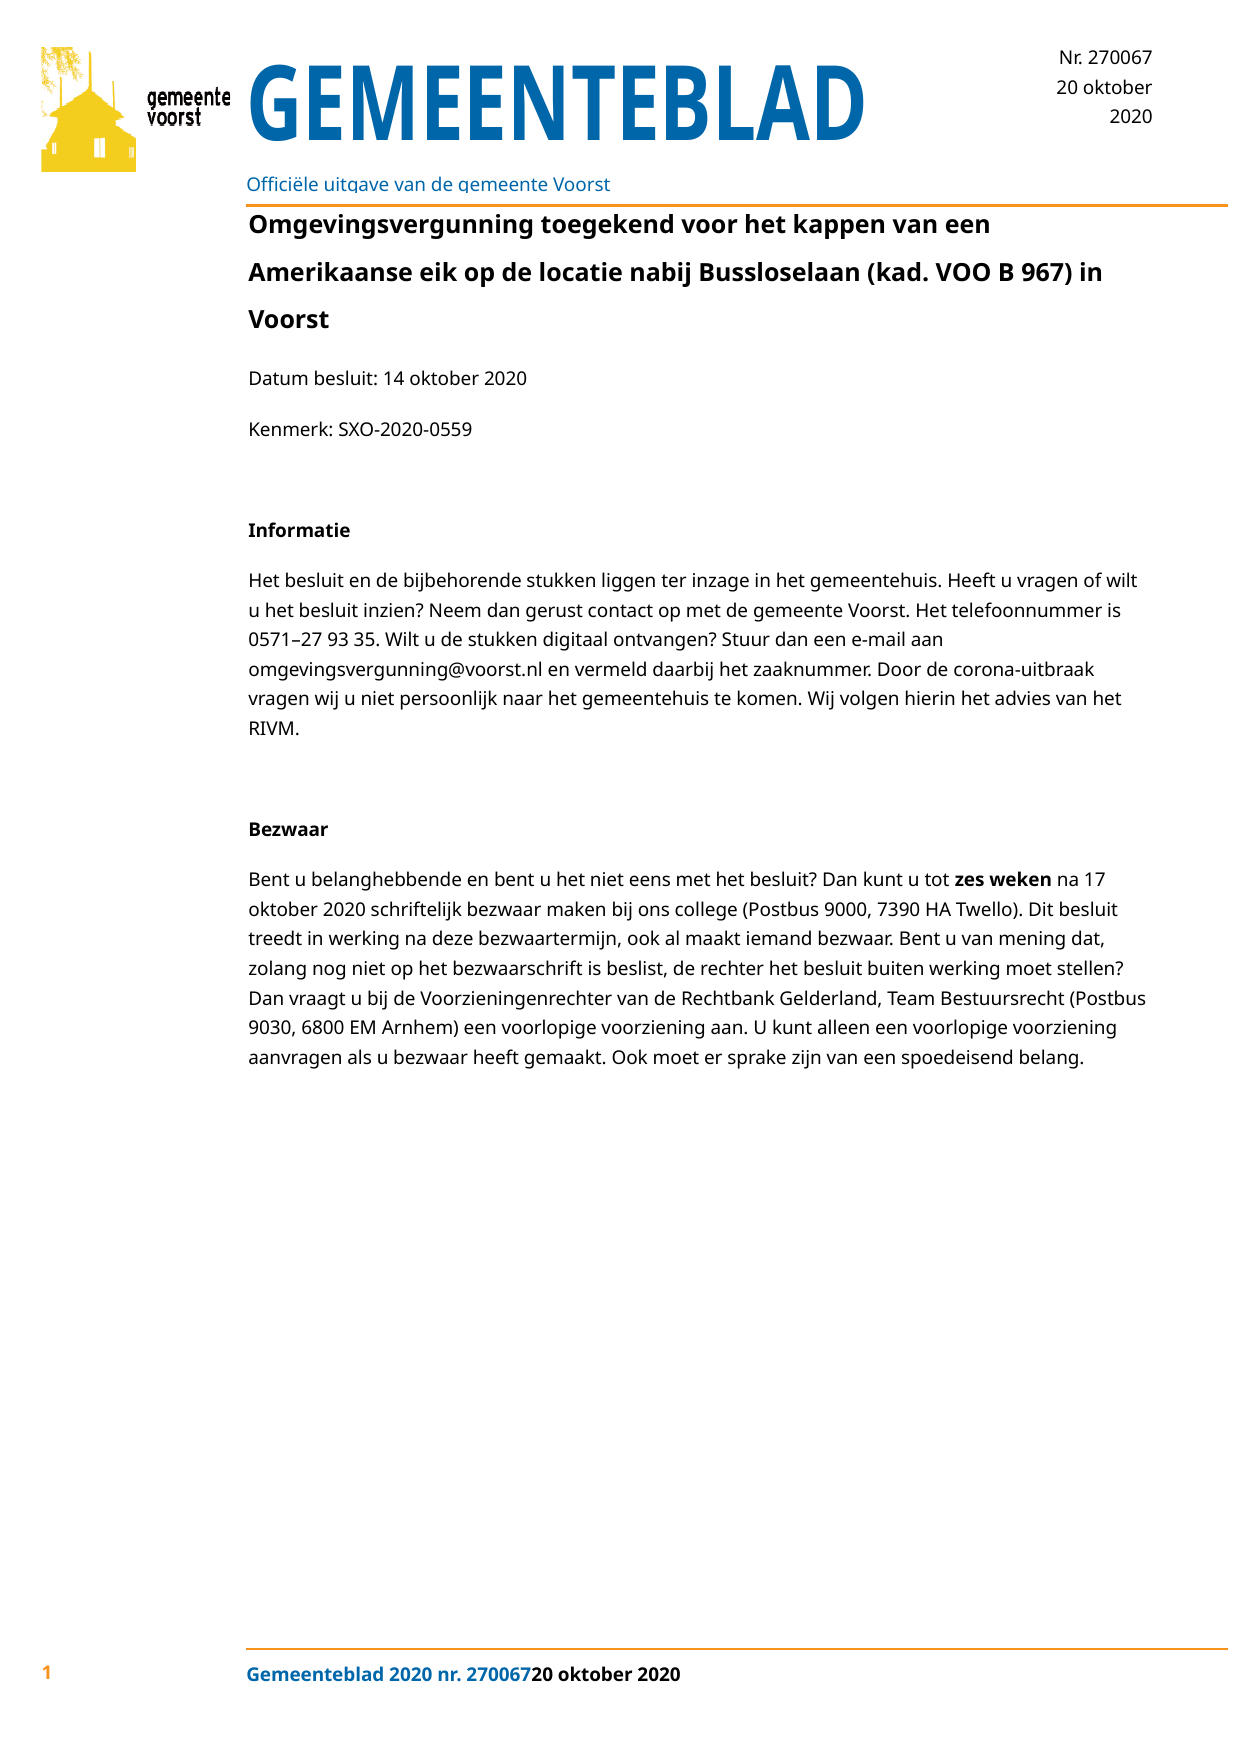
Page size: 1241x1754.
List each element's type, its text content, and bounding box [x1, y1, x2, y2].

text Kenmerk: SXO-2020-0559 [248, 416, 1152, 442]
text Bent u belanghebbende en bent u het niet eens met het besluit? Dan kunt u tot zes weken na 17 oktober 2020 schriftelijk bezwaar maken bij ons college (Postbus 9000, 7390 HA Twello). Dit besluit treedt in werking na deze bezwaartermijn, ook al maakt iemand bezwaar. Bent u van mening dat, zolang nog niet op het bezwaarschrift is beslist, de rechter het besluit buiten werking moet stellen? Dan vraagt u bij de Voorzieningenrechter van de Rechtbank Gelderland, Team Bestuursrecht (Postbus 9030, 6800 EM Arnhem) een voorlopige voorziening aan. U kunt alleen een voorlopige voorziening aanvragen als u bezwaar heeft gemaakt. Ook moet er sprake zijn van een spoedeisend belang. [248, 866, 1152, 1069]
text Informatie [248, 517, 1152, 542]
text Omgevingsvergunning toegekend voor het kappen van een Amerikaanse eik op de locatie nabij Bussloselaan (kad. VOO B 967) in Voorst [248, 207, 1152, 336]
picture [41, 47, 231, 172]
text Bezwaar [248, 816, 1152, 842]
text Datum besluit: 14 oktober 2020 [248, 366, 1152, 391]
text Het besluit en de bijbehorende stukken liggen ter inzage in het gemeentehuis. Heeft u vragen of wilt u het besluit inzien? Neem dan gerust contact op met de gemeente Voorst. Het telefoonnummer is 0571–27 93 35. Wilt u de stukken digitaal ontvangen? Stuur dan een e-mail aan omgevingsvergunning@voorst.nl en vermeld daarbij het zaaknummer. Door de corona-uitbraak vragen wij u niet persoonlijk naar het gemeentehuis te komen. Wij volgen hierin het advies van het RIVM. [248, 567, 1152, 741]
